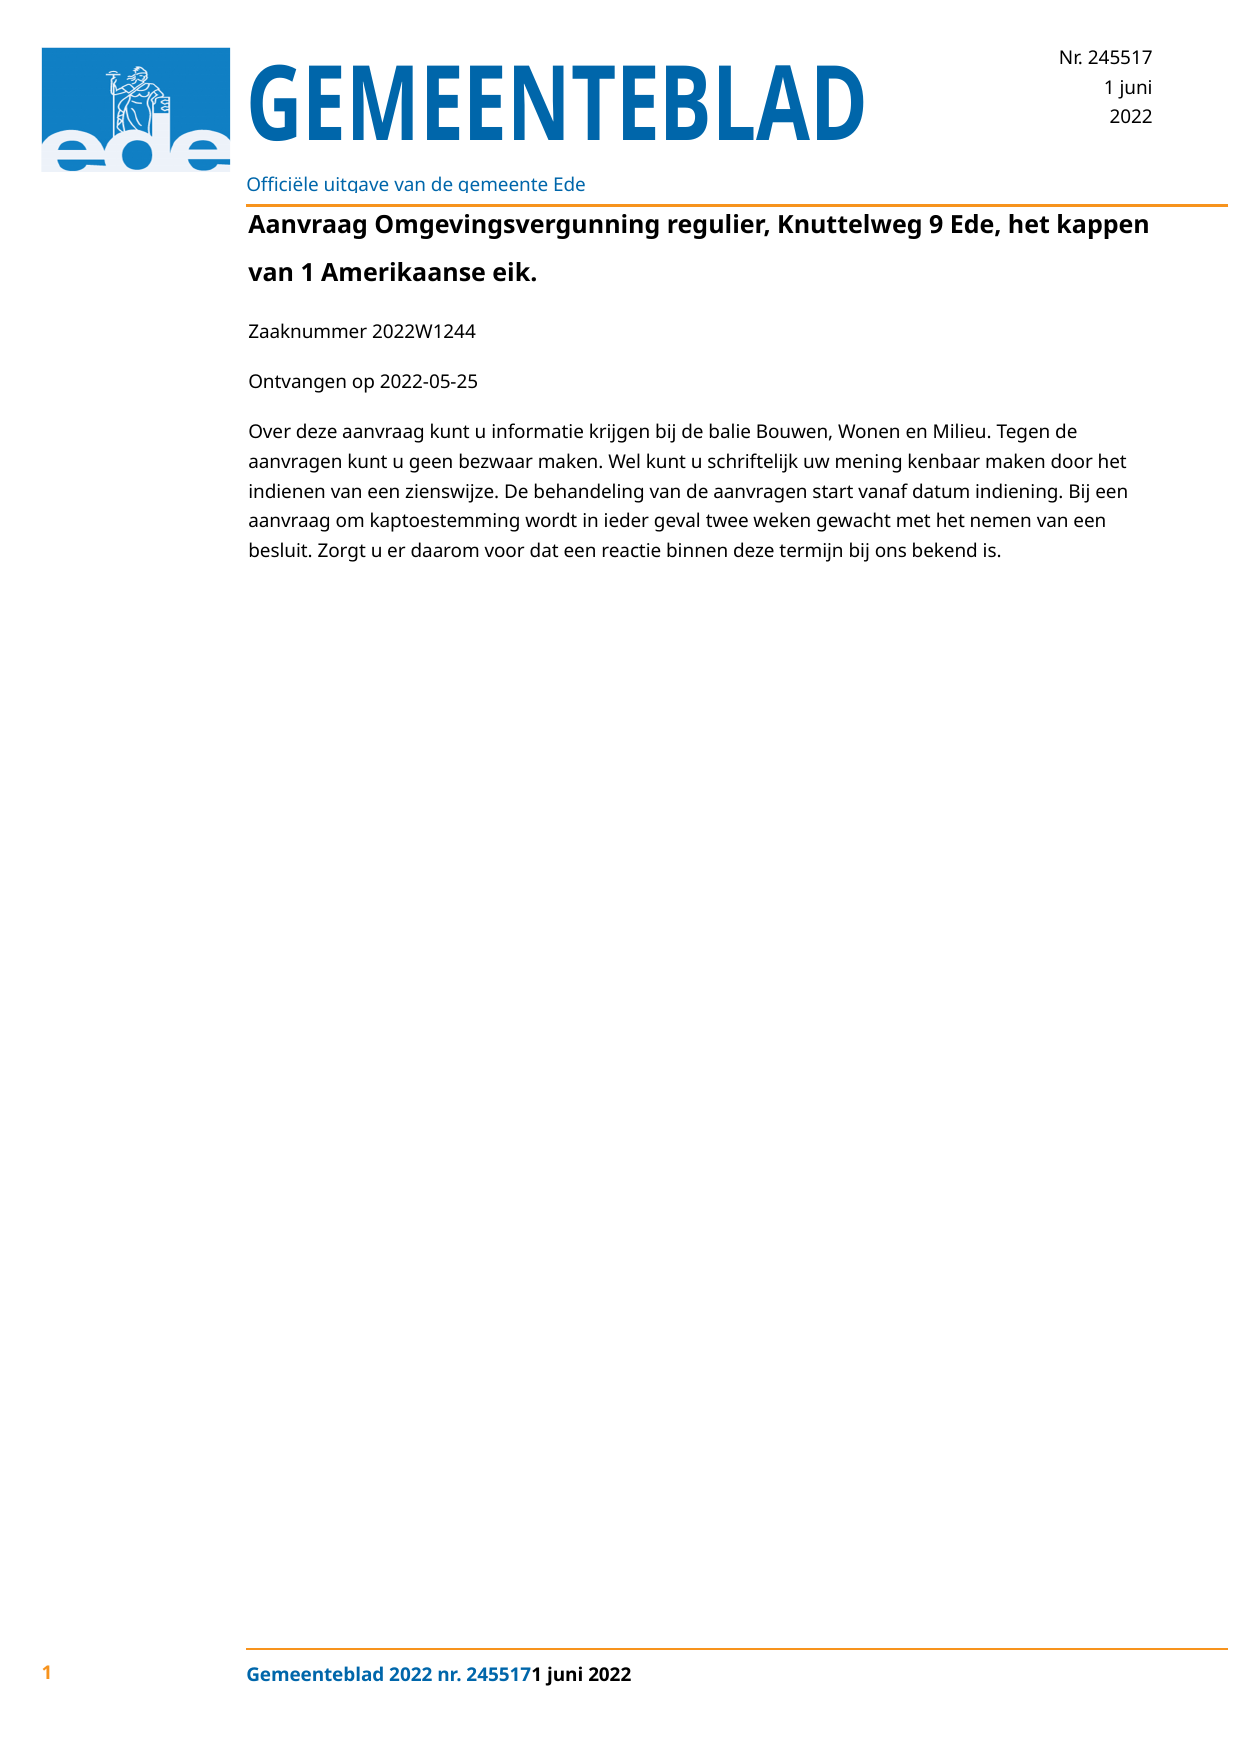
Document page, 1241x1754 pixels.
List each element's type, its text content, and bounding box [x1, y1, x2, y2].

picture [41, 47, 231, 172]
text Over deze aanvraag kunt u informatie krijgen bij de balie Bouwen, Wonen en Milieu. Tegen de aanvragen kunt u geen bezwaar maken. Wel kunt u schriftelijk uw mening kenbaar maken door het indienen van een zienswijze. De behandeling van de aanvragen start vanaf datum indiening. Bij een aanvraag om kaptoestemming wordt in ieder geval twee weken gewacht met het nemen van een besluit. Zorgt u er daarom voor dat een reactie binnen deze termijn bij ons bekend is. [248, 419, 1152, 563]
text Zaaknummer 2022W1244 [248, 318, 1152, 344]
text Aanvraag Omgevingsvergunning regulier, Knuttelweg 9 Ede, het kappen van 1 Amerikaanse eik. [248, 207, 1152, 288]
text Ontvangen op 2022-05-25 [248, 368, 1152, 394]
